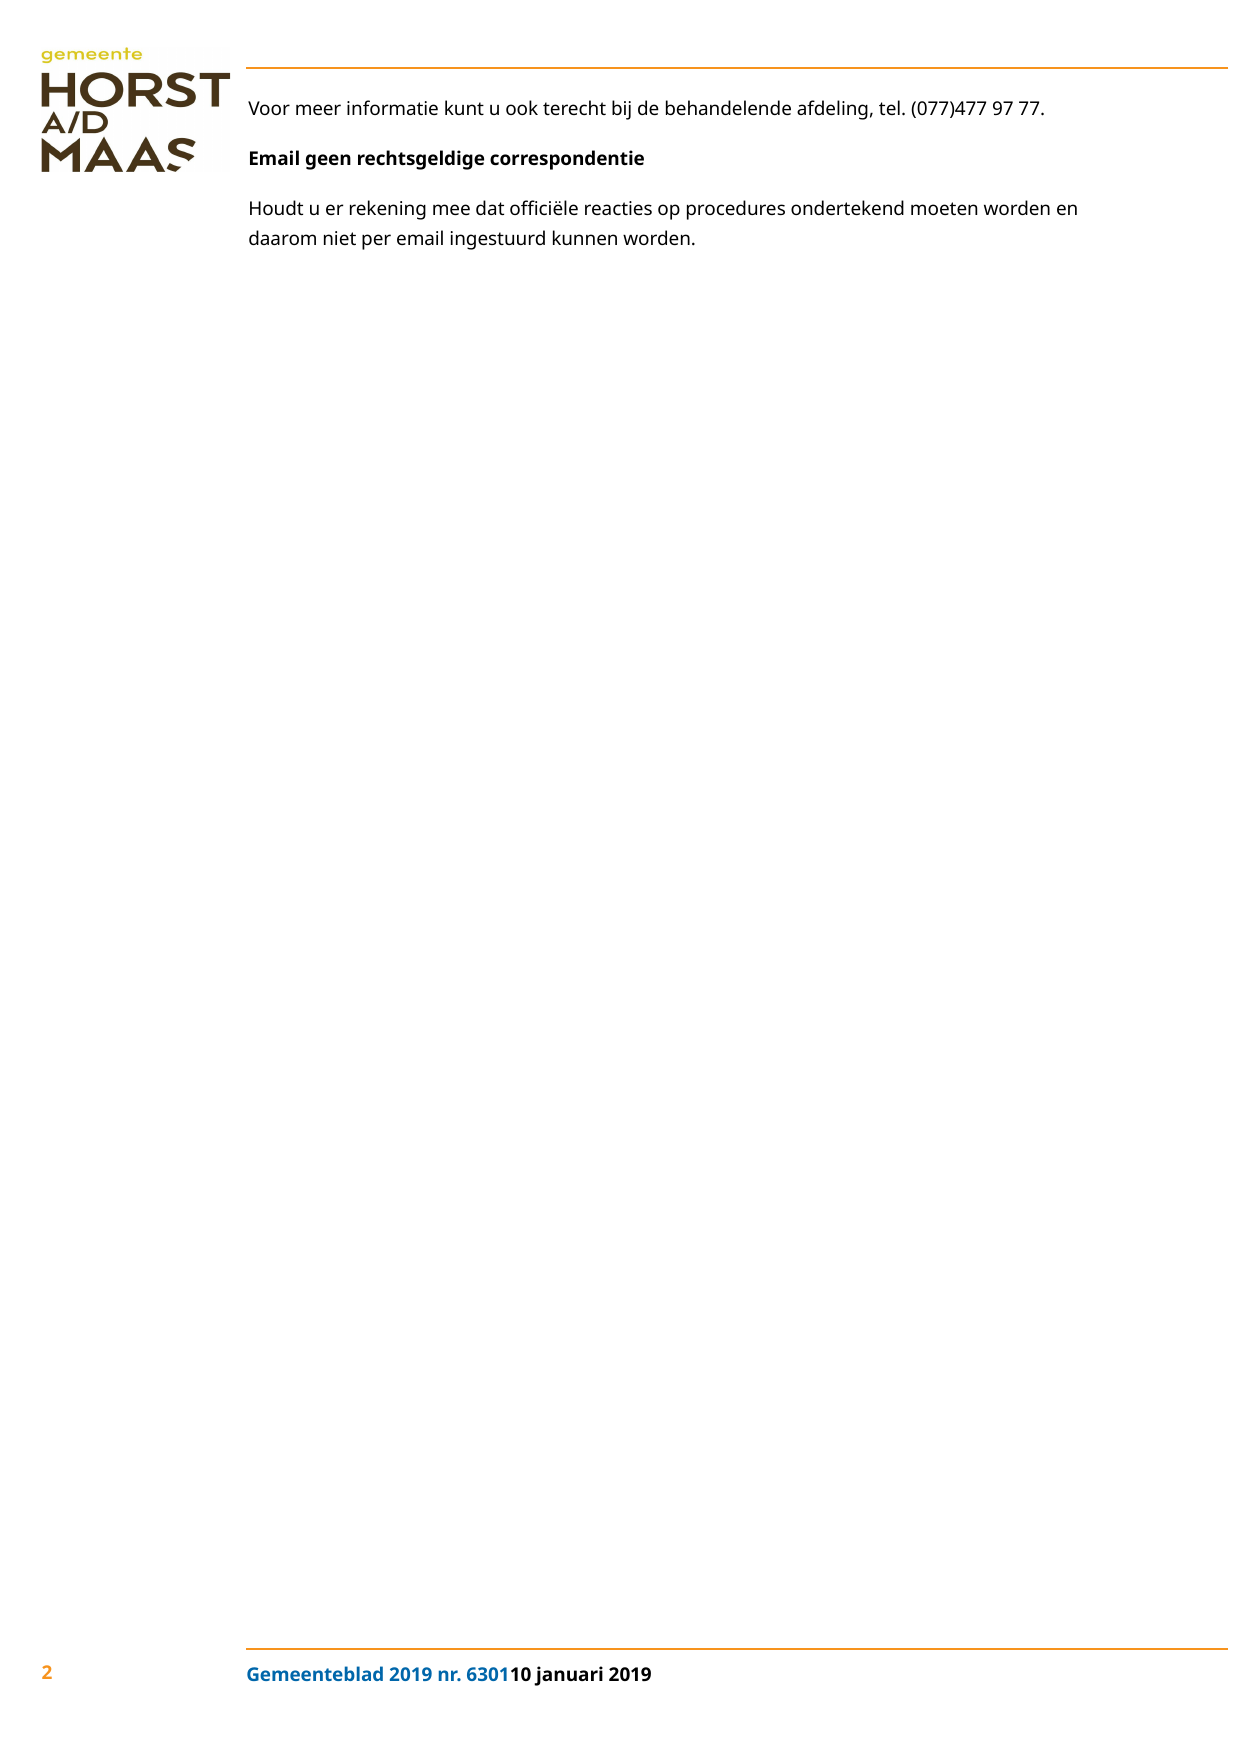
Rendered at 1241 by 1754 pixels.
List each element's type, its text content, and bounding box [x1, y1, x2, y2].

text Email geen rechtsgeldige correspondentie [248, 145, 1152, 171]
text Voor meer informatie kunt u ook terecht bij de behandelende afdeling, tel. (077)477 97 77. [248, 95, 1152, 121]
text Houdt u er rekening mee dat officiële reacties op procedures ondertekend moeten worden en daarom niet per email ingestuurd kunnen worden. [248, 196, 1152, 251]
picture [41, 47, 231, 172]
